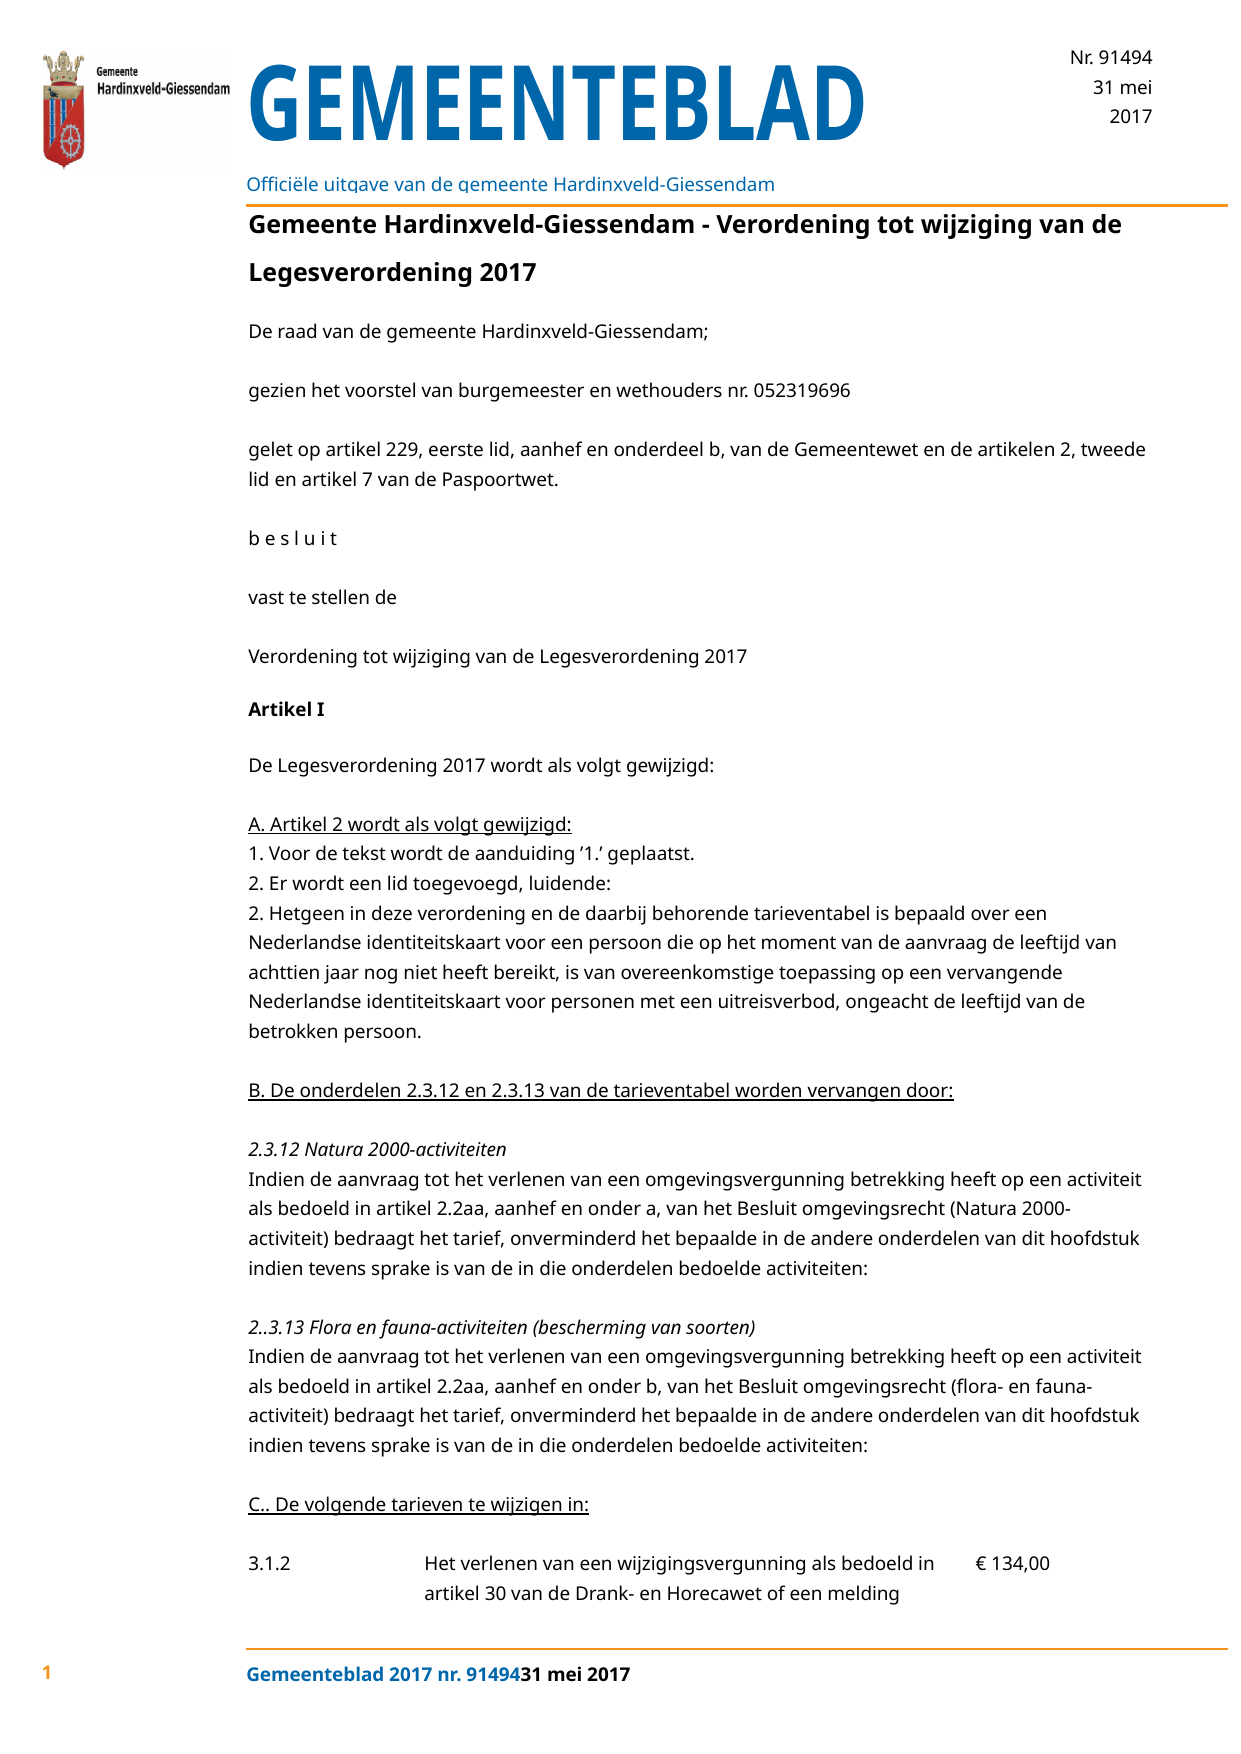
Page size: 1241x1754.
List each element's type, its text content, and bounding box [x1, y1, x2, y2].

text 2..3.13 Flora en fauna-activiteiten (bescherming van soorten) [248, 1314, 1152, 1339]
text De Legesverordening 2017 wordt als volgt gewijzigd: [248, 752, 1152, 777]
text 2. Er wordt een lid toegevoegd, luidende: [248, 870, 1152, 896]
table_header € 134,00 [975, 1551, 1152, 1606]
table_header 3.1.2 [248, 1551, 424, 1606]
text A. Artikel 2 wordt als volgt gewijzigd: [248, 811, 1152, 837]
text Artikel I [248, 694, 1152, 722]
text Indien de aanvraag tot het verlenen van een omgevingsvergunning betrekking heeft op een activiteit als bedoeld in artikel 2.2aa, aanhef en onder a, van het Besluit omgevingsrecht (Natura 2000-activiteit) bedraagt het tarief, onverminderd het bepaalde in de andere onderdelen van dit hoofdstuk indien tevens sprake is van de in die onderdelen bedoelde activiteiten: [248, 1166, 1152, 1280]
text C.. De volgende tarieven te wijzigen in: [248, 1491, 1152, 1517]
text b e s l u i t [248, 525, 1152, 551]
text 2.3.12 Natura 2000-activiteiten [248, 1136, 1152, 1162]
text 2. Hetgeen in deze verordening en de daarbij behorende tarieventabel is bepaald over een Nederlandse identiteitskaart voor een persoon die op het moment van de aanvraag de leeftijd van achttien jaar nog niet heeft bereikt, is van overeenkomstige toepassing op een vervangende Nederlandse identiteitskaart voor personen met een uitreisverbod, ongeacht de leeftijd van de betrokken persoon. [248, 900, 1152, 1044]
table_header Het verlenen van een wijzigingsvergunning als bedoeld in artikel 30 van de Drank- en Horecawet of een melding [424, 1551, 975, 1606]
text De raad van de gemeente Hardinxveld-Giessendam; [248, 318, 1152, 344]
text B. De onderdelen 2.3.12 en 2.3.13 van de tarieventabel worden vervangen door: [248, 1077, 1152, 1103]
text vast te stellen de [248, 584, 1152, 610]
text gelet op artikel 229, eerste lid, aanhef en onderdeel b, van de Gemeentewet en de artikelen 2, tweede lid en artikel 7 van de Paspoortwet. [248, 436, 1152, 492]
text Indien de aanvraag tot het verlenen van een omgevingsvergunning betrekking heeft op een activiteit als bedoeld in artikel 2.2aa, aanhef en onder b, van het Besluit omgevingsrecht (flora- en fauna-activiteit) bedraagt het tarief, onverminderd het bepaalde in de andere onderdelen van dit hoofdstuk indien tevens sprake is van de in die onderdelen bedoelde activiteiten: [248, 1343, 1152, 1458]
text Verordening tot wijziging van de Legesverordening 2017 [248, 643, 1152, 669]
text Gemeente Hardinxveld-Giessendam - Verordening tot wijziging van de Legesverordening 2017 [248, 207, 1152, 288]
text gezien het voorstel van burgemeester en wethouders nr. 052319696 [248, 377, 1152, 403]
text 1. Voor de tekst wordt de aanduiding ’1.’ geplaatst. [248, 841, 1152, 866]
picture [41, 47, 231, 172]
